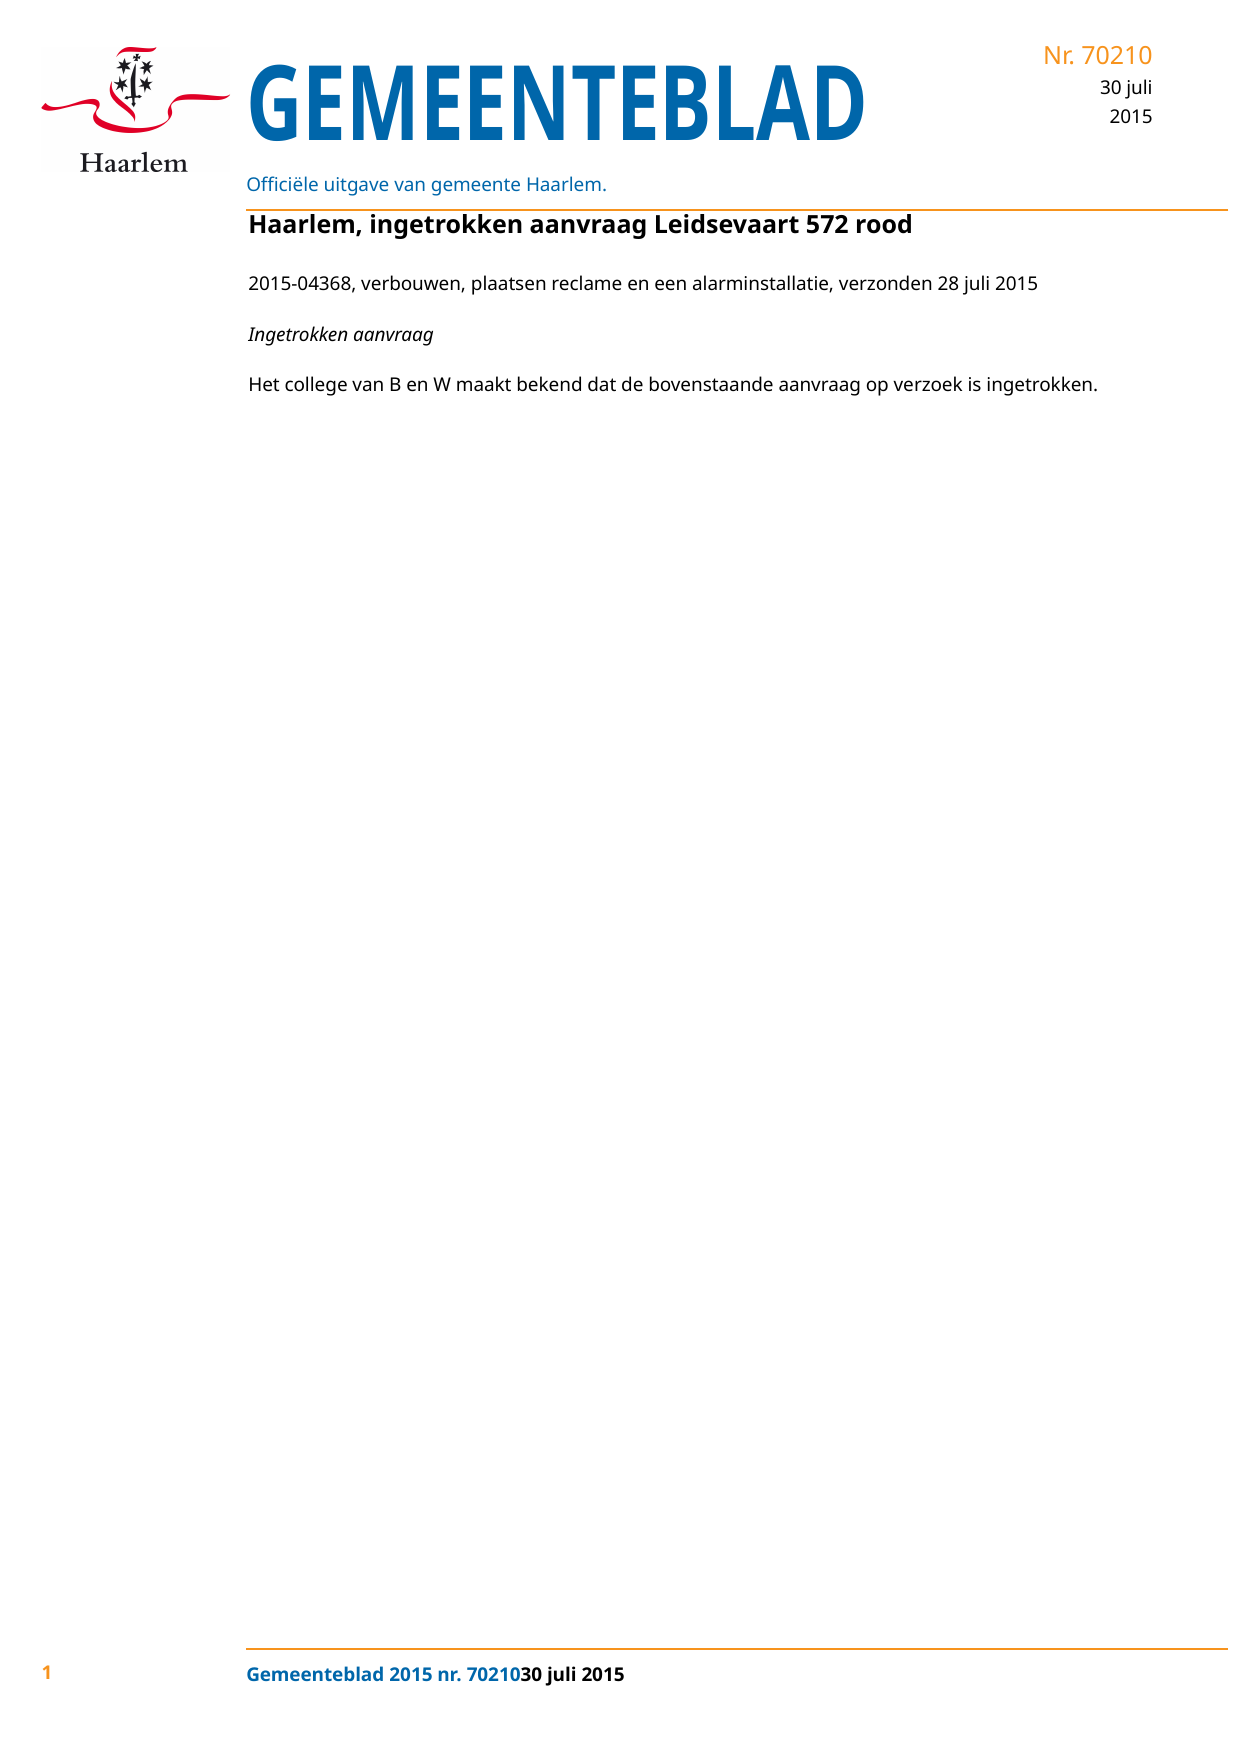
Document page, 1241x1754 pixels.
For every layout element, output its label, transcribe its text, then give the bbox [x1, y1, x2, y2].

picture [41, 47, 231, 172]
text 2015-04368, verbouwen, plaatsen reclame en een alarminstallatie, verzonden 28 juli 2015 [248, 270, 1152, 296]
text Haarlem, ingetrokken aanvraag Leidsevaart 572 rood [248, 211, 1152, 241]
text Het college van B en W maakt bekend dat de bovenstaande aanvraag op verzoek is ingetrokken. [248, 371, 1152, 397]
text Ingetrokken aanvraag [248, 321, 1152, 346]
